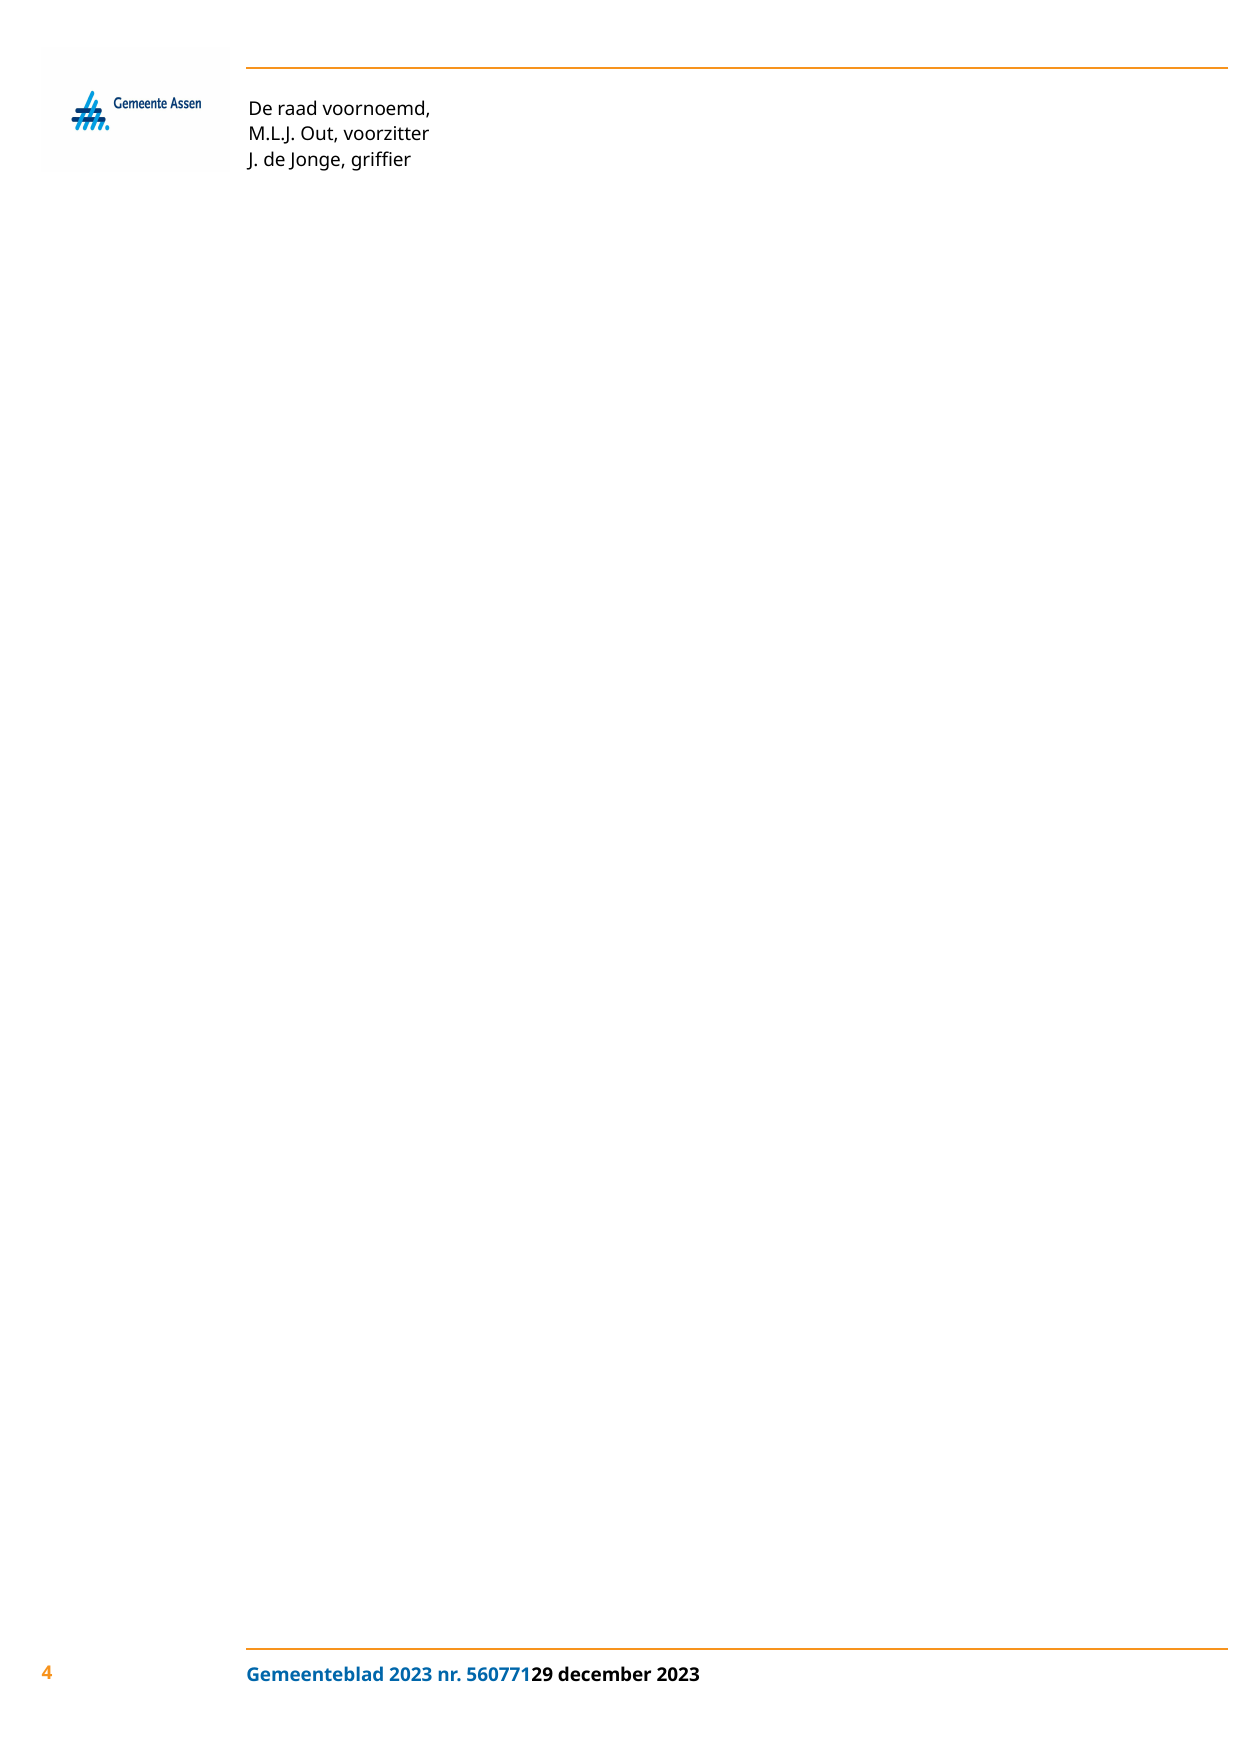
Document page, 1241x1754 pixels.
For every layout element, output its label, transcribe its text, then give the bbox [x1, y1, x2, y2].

picture [41, 47, 231, 172]
text M.L.J. Out, voorzitter [248, 121, 1152, 146]
text J. de Jonge, griffier [248, 146, 1152, 172]
text De raad voornoemd, [248, 95, 1152, 121]
